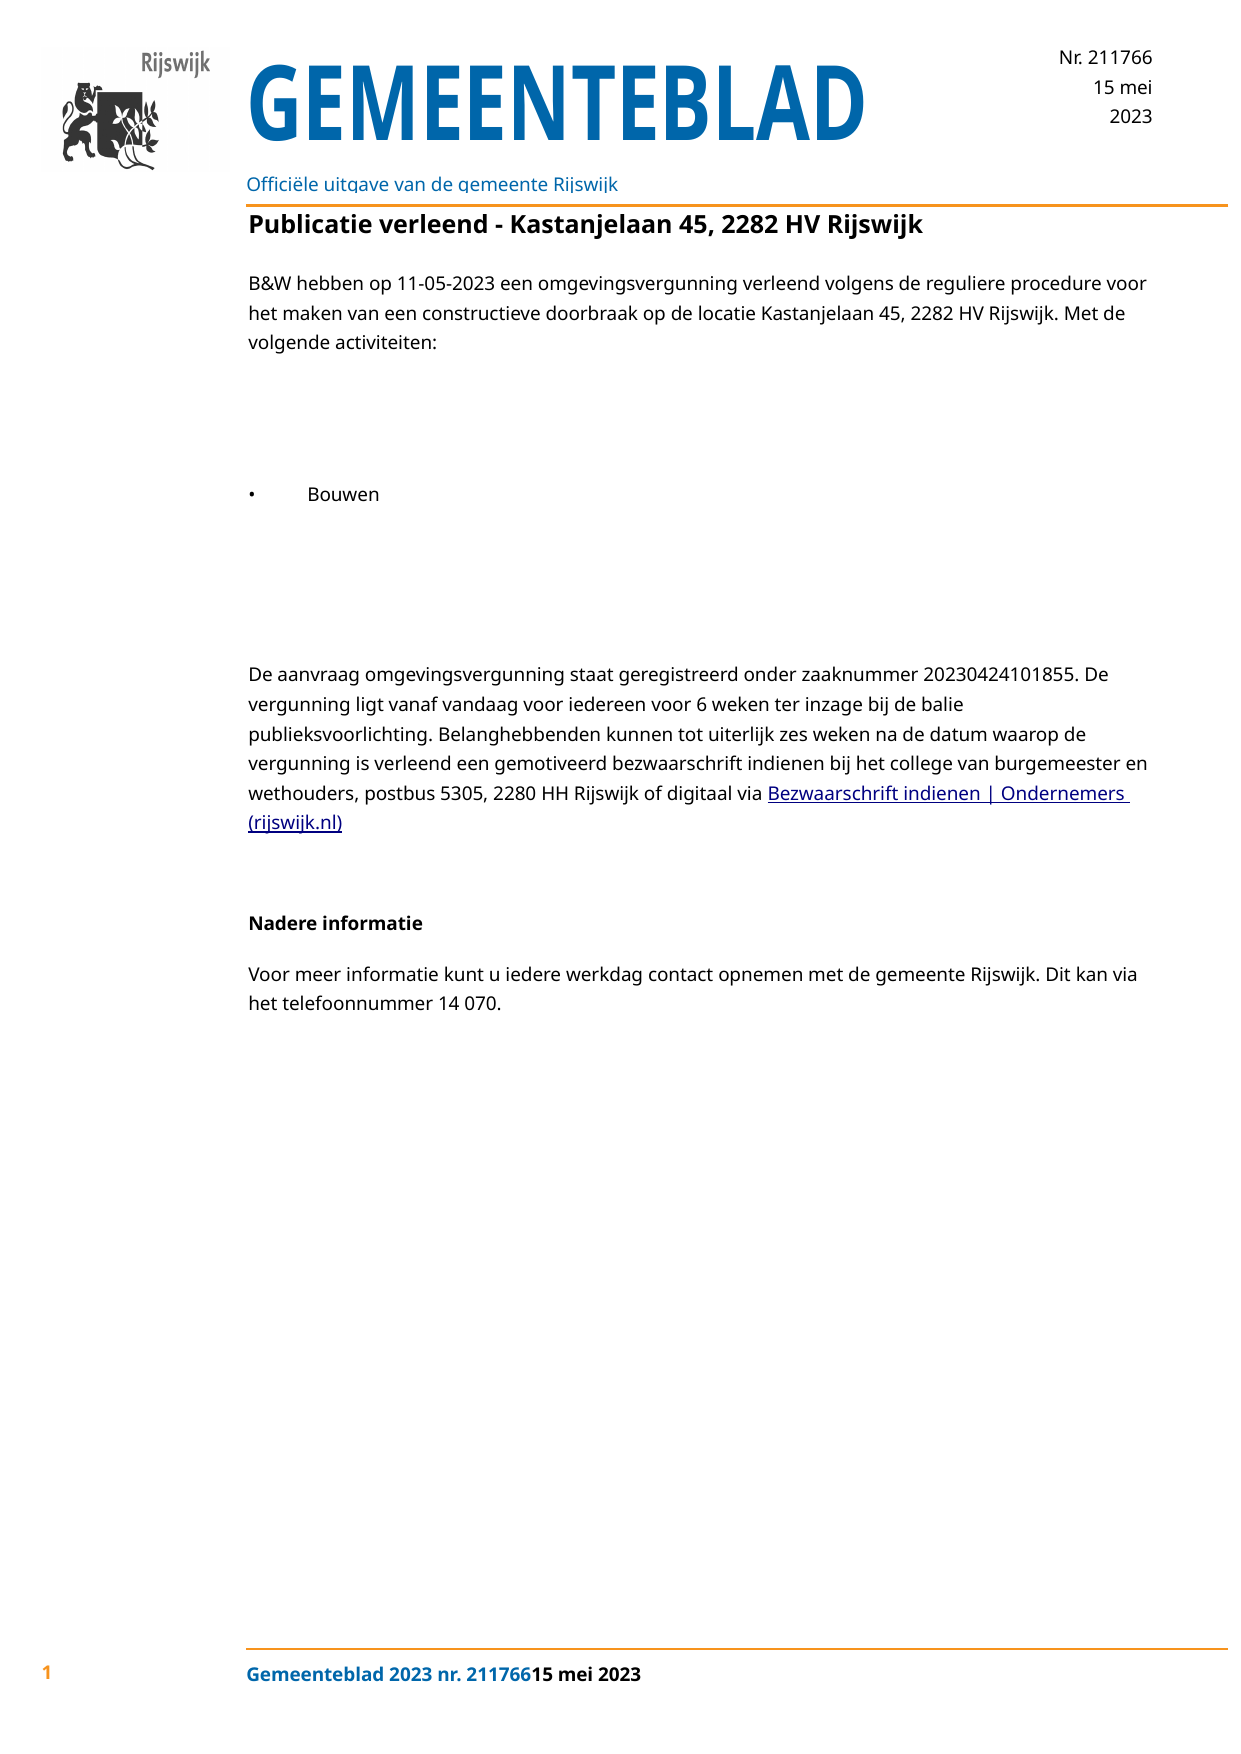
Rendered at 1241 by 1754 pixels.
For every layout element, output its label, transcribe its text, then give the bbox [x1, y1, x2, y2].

text De aanvraag omgevingsvergunning staat geregistreerd onder zaaknummer 20230424101855. De vergunning ligt vanaf vandaag voor iedereen voor 6 weken ter inzage bij de balie publieksvoorlichting. Belanghebbenden kunnen tot uiterlijk zes weken na de datum waarop de vergunning is verleend een gemotiveerd bezwaarschrift indienen bij het college van burgemeester en wethouders, postbus 5305, 2280 HH Rijswijk of digitaal via Bezwaarschrift indienen | Ondernemers (rijswijk.nl) [248, 662, 1152, 835]
picture [41, 47, 231, 172]
text B&W hebben op 11-05-2023 een omgevingsvergunning verleend volgens de reguliere procedure voor het maken van een constructieve doorbraak op de locatie Kastanjelaan 45, 2282 HV Rijswijk. Met de volgende activiteiten: [248, 270, 1152, 355]
text Voor meer informatie kunt u iedere werkdag contact opnemen met de gemeente Rijswijk. Dit kan via het telefoonnummer 14 070. [248, 961, 1152, 1016]
list Bouwen [248, 481, 1152, 506]
text Publicatie verleend - Kastanjelaan 45, 2282 HV Rijswijk [248, 207, 1152, 241]
text Nadere informatie [248, 910, 1152, 936]
